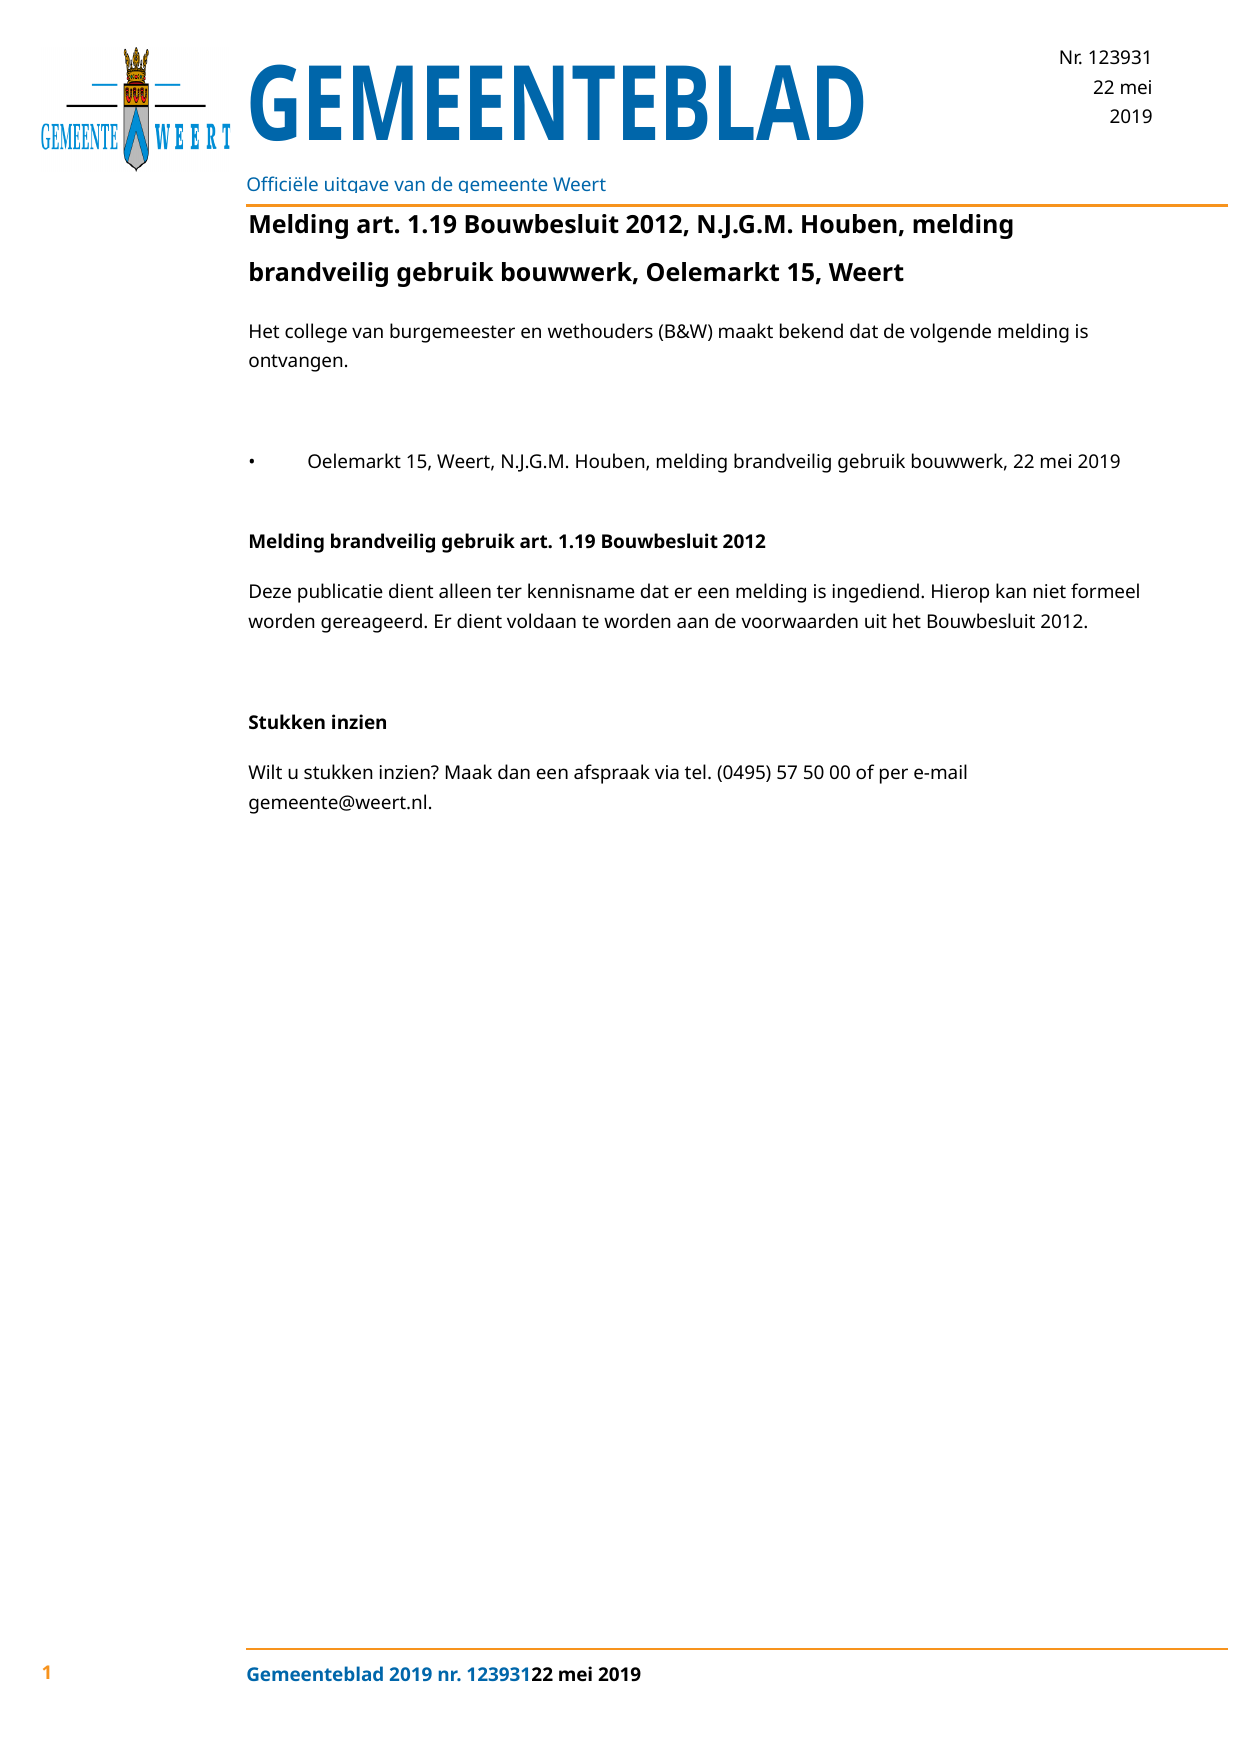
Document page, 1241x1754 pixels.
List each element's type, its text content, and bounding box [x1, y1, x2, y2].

picture [41, 47, 231, 172]
text Wilt u stukken inzien? Maak dan een afspraak via tel. (0495) 57 50 00 of per e-mail gemeente@weert.nl. [248, 759, 1152, 815]
list Oelemarkt 15, Weert, N.J.G.M. Houben, melding brandveilig gebruik bouwwerk, 22 mei 2019 [248, 448, 1152, 474]
text Melding brandveilig gebruik art. 1.19 Bouwbesluit 2012 [248, 528, 1152, 554]
text Melding art. 1.19 Bouwbesluit 2012, N.J.G.M. Houben, melding brandveilig gebruik bouwwerk, Oelemarkt 15, Weert [248, 207, 1152, 288]
text Stukken inzien [248, 709, 1152, 735]
text Deze publicatie dient alleen ter kennisname dat er een melding is ingediend. Hierop kan niet formeel worden gereageerd. Er dient voldaan te worden aan de voorwaarden uit het Bouwbesluit 2012. [248, 579, 1152, 634]
text Het college van burgemeester en wethouders (B&W) maakt bekend dat de volgende melding is ontvangen. [248, 318, 1152, 373]
